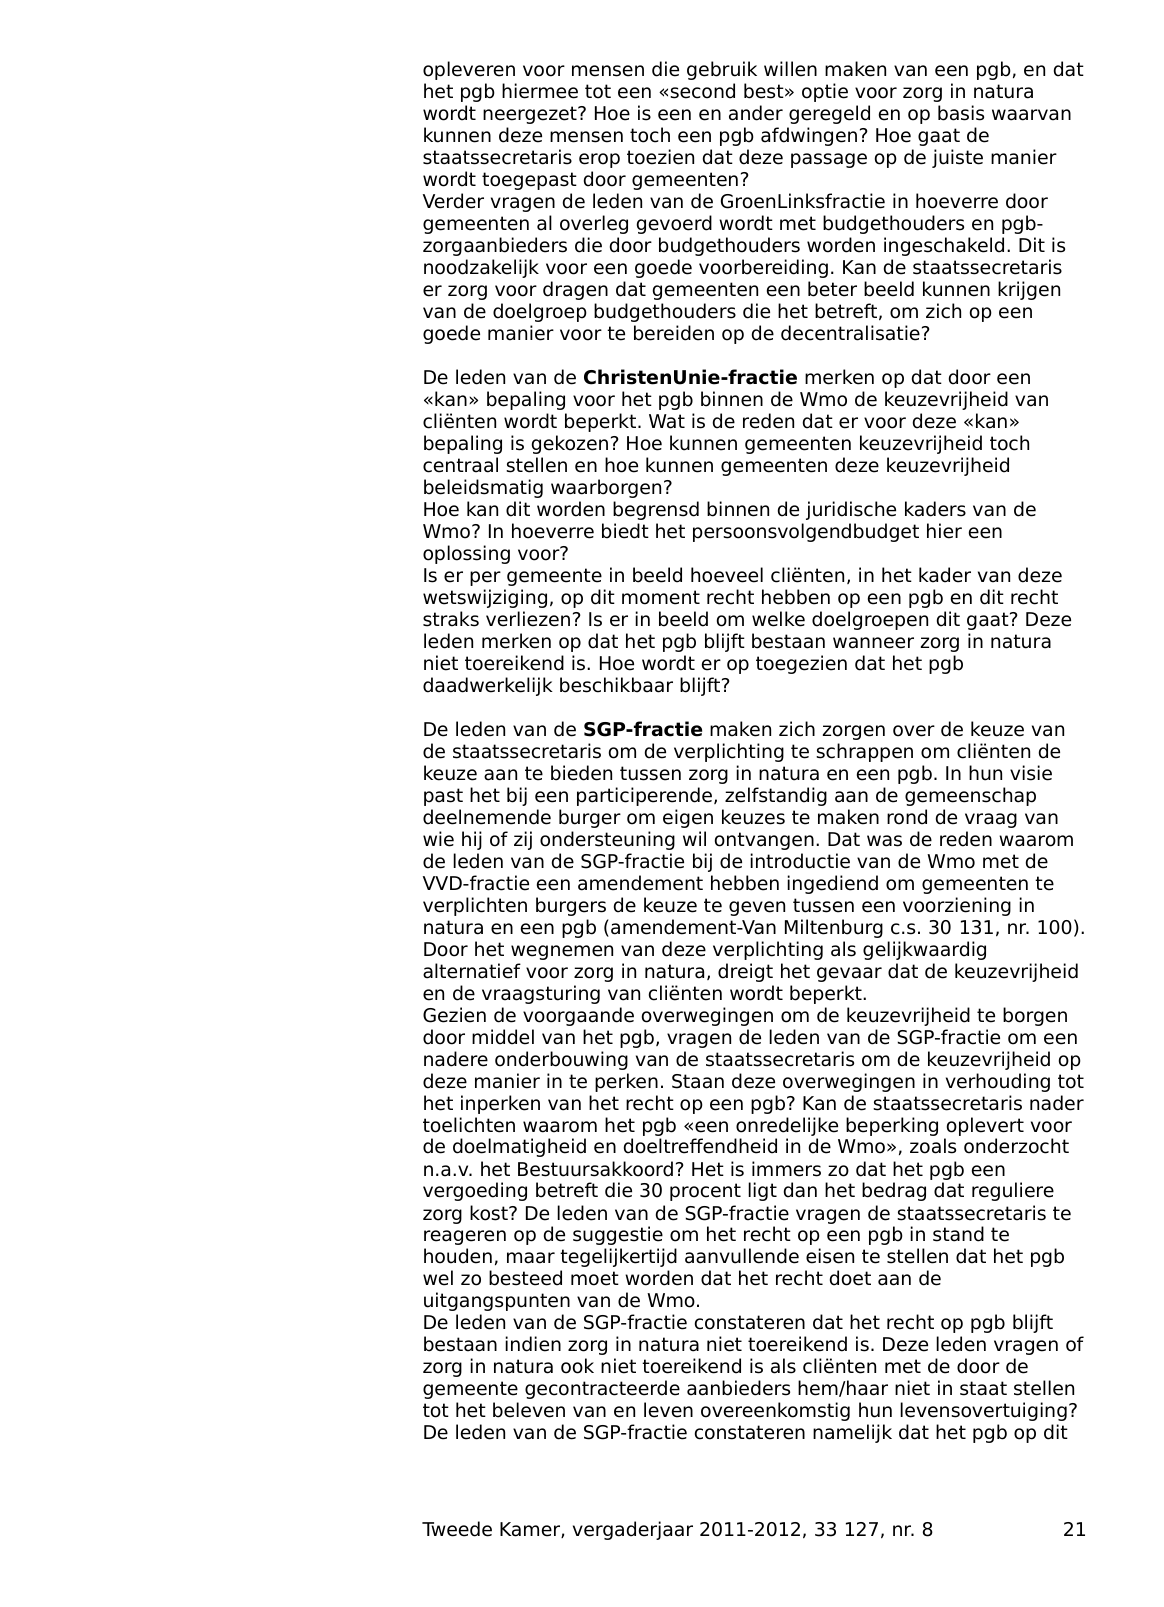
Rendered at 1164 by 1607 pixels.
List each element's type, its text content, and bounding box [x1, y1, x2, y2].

text Verder vragen de leden van de GroenLinksfractie in hoeverre door gemeenten al overleg gevoerd wordt met budgethouders en pgb-zorgaanbieders die door budgethouders worden ingeschakeld. Dit is noodzakelijk voor een goede voorbereiding. Kan de staatssecretaris er zorg voor dragen dat gemeenten een beter beeld kunnen krijgen van de doelgroep budgethouders die het betreft, om zich op een goede manier voor te bereiden op de decentralisatie? [422, 191, 1087, 345]
text Gezien de voorgaande overwegingen om de keuzevrijheid te borgen door middel van het pgb, vragen de leden van de SGP-fractie om een nadere onderbouwing van de staatssecretaris om de keuzevrijheid op deze manier in te perken. Staan deze overwegingen in verhouding tot het inperken van het recht op een pgb? Kan de staatssecretaris nader toelichten waarom het pgb «een onredelijke beperking oplevert voor de doelmatigheid en doeltreffendheid in de Wmo», zoals onderzocht n.a.v. het Bestuursakkoord? Het is immers zo dat het pgb een vergoeding betreft die 30 procent ligt dan het bedrag dat reguliere zorg kost? De leden van de SGP-fractie vragen de staatssecretaris te reageren op de suggestie om het recht op een pgb in stand te houden, maar tegelijkertijd aanvullende eisen te stellen dat het pgb wel zo besteed moet worden dat het recht doet aan de uitgangspunten van de Wmo. [422, 1004, 1087, 1312]
text De leden van de SGP-fractie constateren dat het recht op pgb blijft bestaan indien zorg in natura niet toereikend is. Deze leden vragen of zorg in natura ook niet toereikend is als cliënten met de door de gemeente gecontracteerde aanbieders hem/haar niet in staat stellen tot het beleven van en leven overeenkomstig hun levensovertuiging? De leden van de SGP-fractie constateren namelijk dat het pgb op dit [422, 1312, 1087, 1444]
text De leden van de ChristenUnie-fractie merken op dat door een «kan» bepaling voor het pgb binnen de Wmo de keuzevrijheid van cliënten wordt beperkt. Wat is de reden dat er voor deze «kan» bepaling is gekozen? Hoe kunnen gemeenten keuzevrijheid toch centraal stellen en hoe kunnen gemeenten deze keuzevrijheid beleidsmatig waarborgen? [422, 367, 1087, 499]
text De leden van de SGP-fractie maken zich zorgen over de keuze van de staatssecretaris om de verplichting te schrappen om cliënten de keuze aan te bieden tussen zorg in natura en een pgb. In hun visie past het bij een participerende, zelfstandig aan de gemeenschap deelnemende burger om eigen keuzes te maken rond de vraag van wie hij of zij ondersteuning wil ontvangen. Dat was de reden waarom de leden van de SGP-fractie bij de introductie van de Wmo met de VVD-fractie een amendement hebben ingediend om gemeenten te verplichten burgers de keuze te geven tussen een voorziening in natura en een pgb (amendement-Van Miltenburg c.s. 30 131, nr. 100). Door het wegnemen van deze verplichting als gelijkwaardig alternatief voor zorg in natura, dreigt het gevaar dat de keuzevrijheid en de vraagsturing van cliënten wordt beperkt. [422, 719, 1087, 1004]
text opleveren voor mensen die gebruik willen maken van een pgb, en dat het pgb hiermee tot een «second best» optie voor zorg in natura wordt neergezet? Hoe is een en ander geregeld en op basis waarvan kunnen deze mensen toch een pgb afdwingen? Hoe gaat de staatssecretaris erop toezien dat deze passage op de juiste manier wordt toegepast door gemeenten? [422, 59, 1087, 191]
text Is er per gemeente in beeld hoeveel cliënten, in het kader van deze wetswijziging, op dit moment recht hebben op een pgb en dit recht straks verliezen? Is er in beeld om welke doelgroepen dit gaat? Deze leden merken op dat het pgb blijft bestaan wanneer zorg in natura niet toereikend is. Hoe wordt er op toegezien dat het pgb daadwerkelijk beschikbaar blijft? [422, 565, 1087, 697]
text Hoe kan dit worden begrensd binnen de juridische kaders van de Wmo? In hoeverre biedt het persoonsvolgendbudget hier een oplossing voor? [422, 499, 1087, 565]
